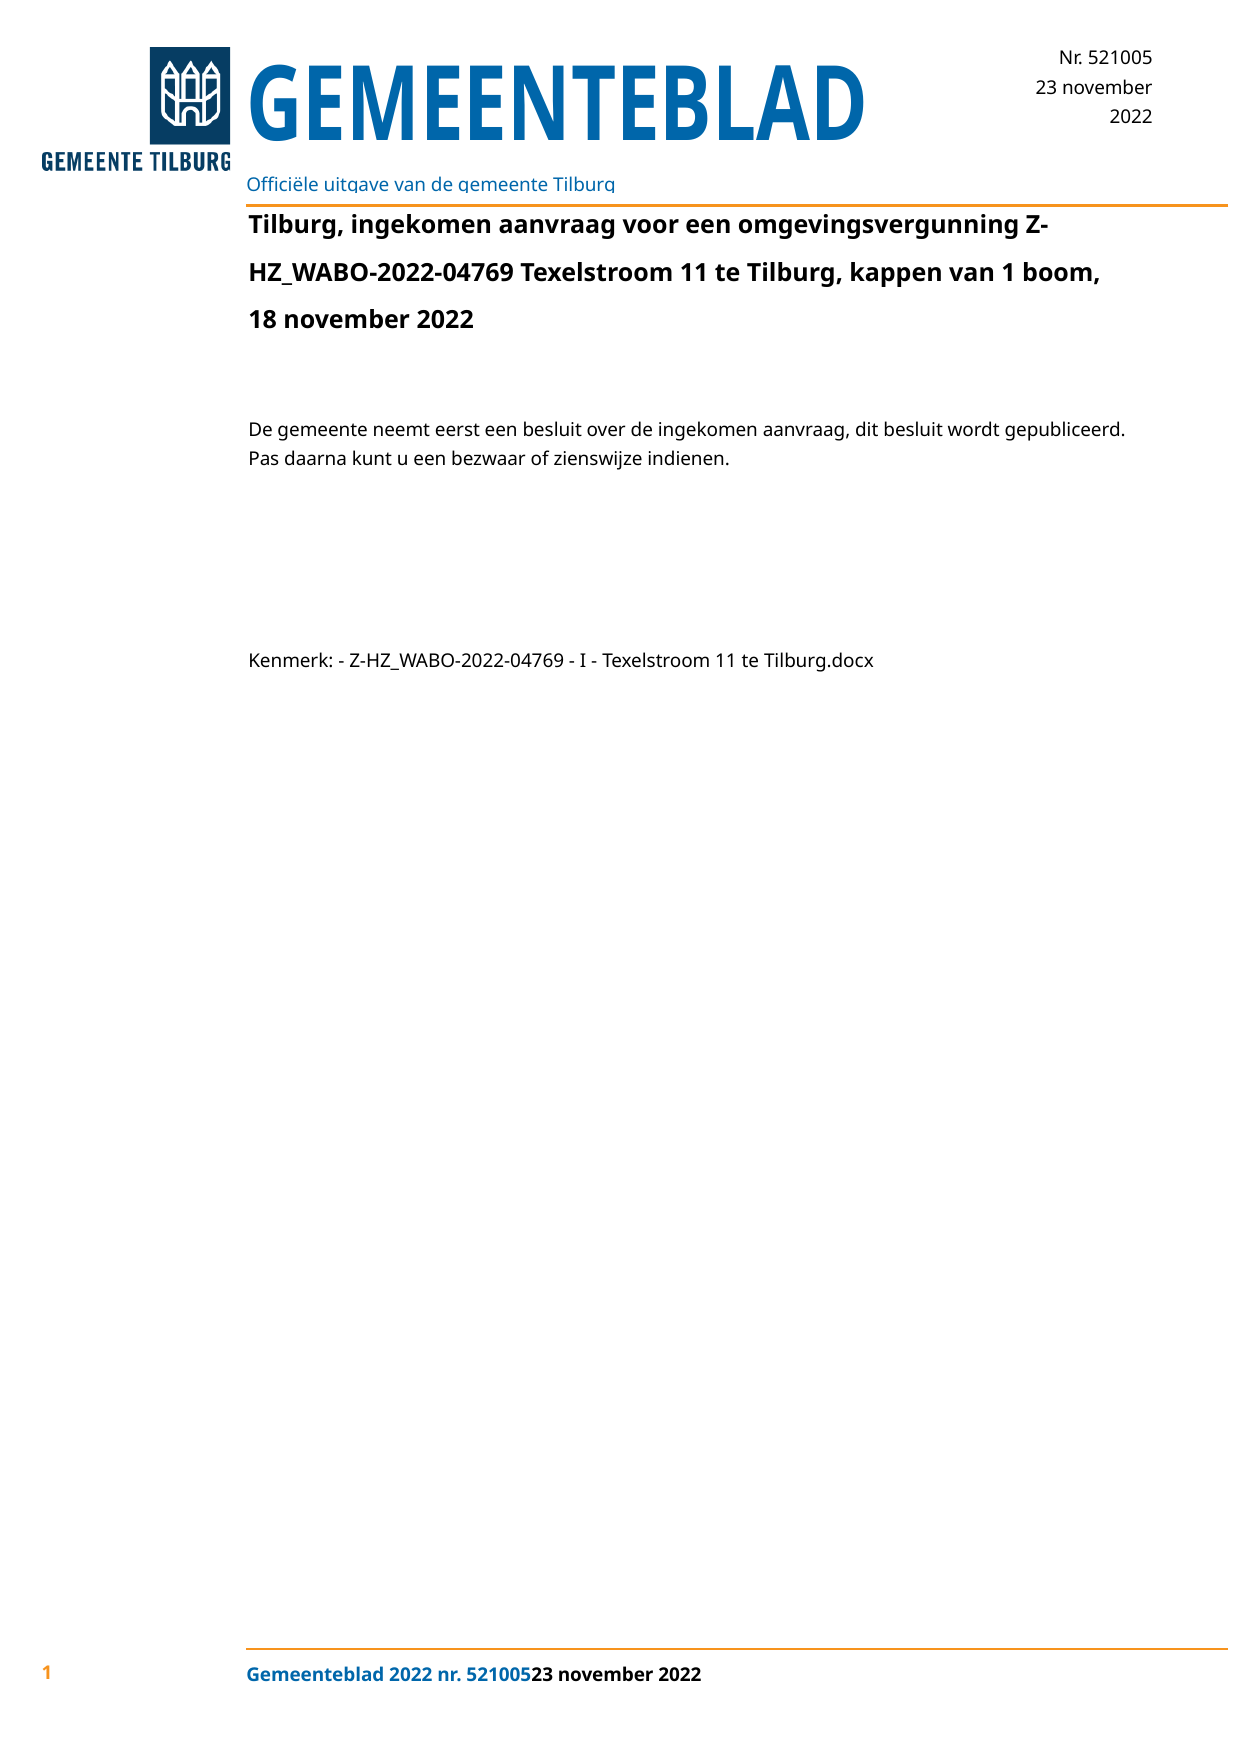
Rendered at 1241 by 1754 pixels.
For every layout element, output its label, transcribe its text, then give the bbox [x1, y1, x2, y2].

picture [41, 47, 231, 172]
text Tilburg, ingekomen aanvraag voor een omgevingsvergunning Z-HZ_WABO-2022-04769 Texelstroom 11 te Tilburg, kappen van 1 boom, 18 november 2022 [248, 207, 1152, 336]
text De gemeente neemt eerst een besluit over de ingekomen aanvraag, dit besluit wordt gepubliceerd. Pas daarna kunt u een bezwaar of zienswijze indienen. [248, 416, 1152, 471]
text Kenmerk: - Z-HZ_WABO-2022-04769 - I - Texelstroom 11 te Tilburg.docx [248, 647, 1152, 673]
